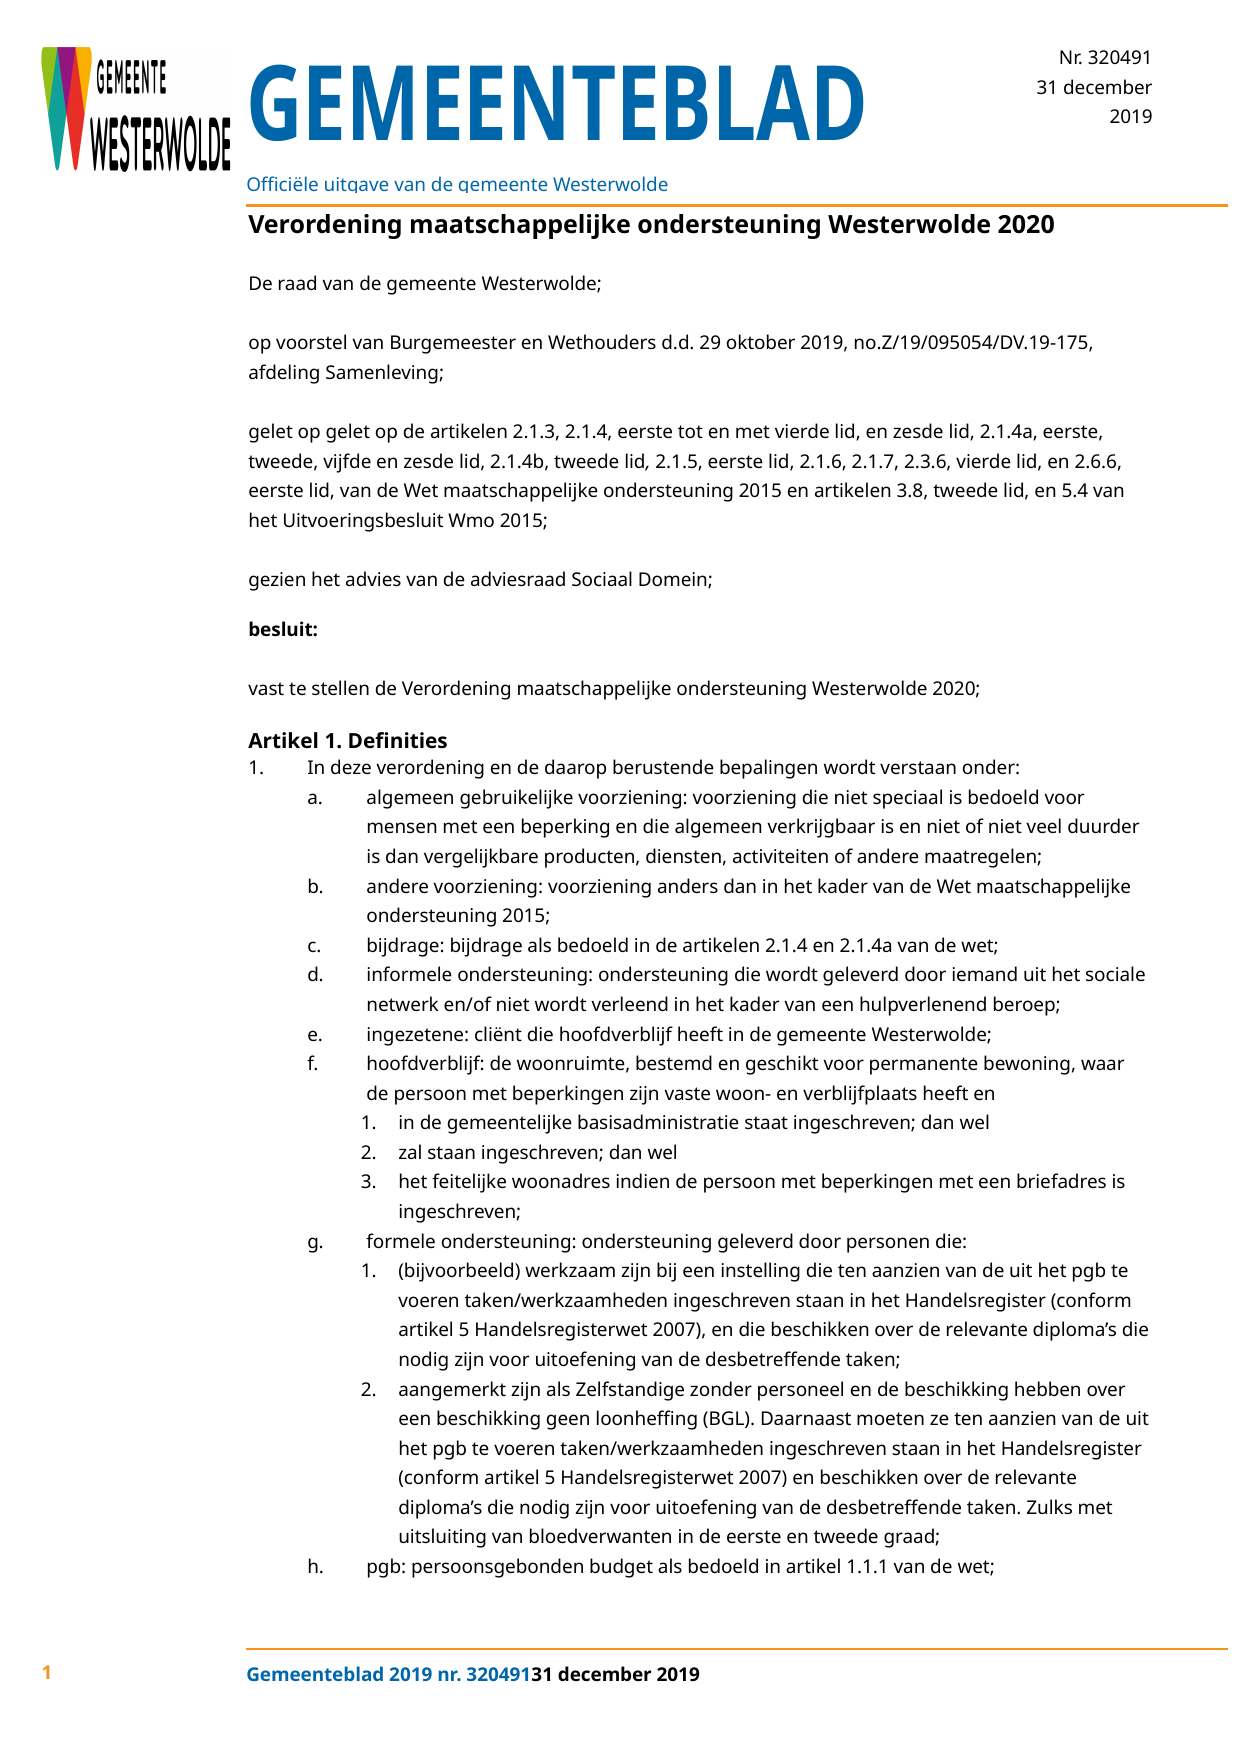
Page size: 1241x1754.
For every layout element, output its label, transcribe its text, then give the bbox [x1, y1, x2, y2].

text Verordening maatschappelijke ondersteuning Westerwolde 2020 [248, 207, 1152, 241]
list algemeen gebruikelijke voorziening: voorziening die niet speciaal is bedoeld voor mensen met een beperking en die algemeen verkrijgbaar is en niet of niet veel duurder is dan vergelijkbare producten, diensten, activiteiten of andere maatregelen; [307, 784, 1152, 869]
text besluit: [248, 616, 1152, 642]
list bijdrage: bijdrage als bedoeld in de artikelen 2.1.4 en 2.1.4a van de wet; [307, 932, 1152, 958]
list zal staan ingeschreven; dan wel [361, 1139, 1152, 1165]
list in de gemeentelijke basisadministratie staat ingeschreven; dan wel [361, 1109, 1152, 1135]
list het feitelijke woonadres indien de persoon met beperkingen met een briefadres is ingeschreven; [361, 1169, 1152, 1224]
text op voorstel van Burgemeester en Wethouders d.d. 29 oktober 2019, no.Z/19/095054/DV.19-175, afdeling Samenleving; [248, 329, 1152, 385]
list informele ondersteuning: ondersteuning die wordt geleverd door iemand uit het sociale netwerk en/of niet wordt verleend in het kader van een hulpverlenend beroep; [307, 962, 1152, 1017]
list pgb: persoonsgebonden budget als bedoeld in artikel 1.1.1 van de wet; [307, 1553, 1152, 1579]
text vast te stellen de Verordening maatschappelijke ondersteuning Westerwolde 2020; [248, 676, 1152, 701]
picture [41, 47, 231, 172]
list hoofdverblijf: de woonruimte, bestemd en geschikt voor permanente bewoning, waar de persoon met beperkingen zijn vaste woon- en verblijfplaats heeft en [307, 1050, 1152, 1106]
list (bijvoorbeeld) werkzaam zijn bij een instelling die ten aanzien van de uit het pgb te voeren taken/werkzaamheden ingeschreven staan in het Handelsregister (conform artikel 5 Handelsregisterwet 2007), en die beschikken over de relevante diploma’s die nodig zijn voor uitoefening van de desbetreffende taken; [361, 1257, 1152, 1372]
list In deze verordening en de daarop berustende bepalingen wordt verstaan onder: [248, 754, 1152, 780]
text Artikel 1. Definities [248, 726, 1152, 754]
list andere voorziening: voorziening anders dan in het kader van de Wet maatschappelijke ondersteuning 2015; [307, 873, 1152, 928]
list ingezetene: cliënt die hoofdverblijf heeft in de gemeente Westerwolde; [307, 1021, 1152, 1046]
list aangemerkt zijn als Zelfstandige zonder personeel en de beschikking hebben over een beschikking geen loonheffing (BGL). Daarnaast moeten ze ten aanzien van de uit het pgb te voeren taken/werkzaamheden ingeschreven staan in het Handelsregister (conform artikel 5 Handelsregisterwet 2007) en beschikken over de relevante diploma’s die nodig zijn voor uitoefening van de desbetreffende taken. Zulks met uitsluiting van bloedverwanten in de eerste en tweede graad; [361, 1376, 1152, 1549]
text De raad van de gemeente Westerwolde; [248, 270, 1152, 296]
text gezien het advies van de adviesraad Sociaal Domein; [248, 566, 1152, 592]
text gelet op gelet op de artikelen 2.1.3, 2.1.4, eerste tot en met vierde lid, en zesde lid, 2.1.4a, eerste, tweede, vijfde en zesde lid, 2.1.4b, tweede lid, 2.1.5, eerste lid, 2.1.6, 2.1.7, 2.3.6, vierde lid, en 2.6.6, eerste lid, van de Wet maatschappelijke ondersteuning 2015 en artikelen 3.8, tweede lid, en 5.4 van het Uitvoeringsbesluit Wmo 2015; [248, 418, 1152, 533]
list formele ondersteuning: ondersteuning geleverd door personen die: [307, 1228, 1152, 1253]
